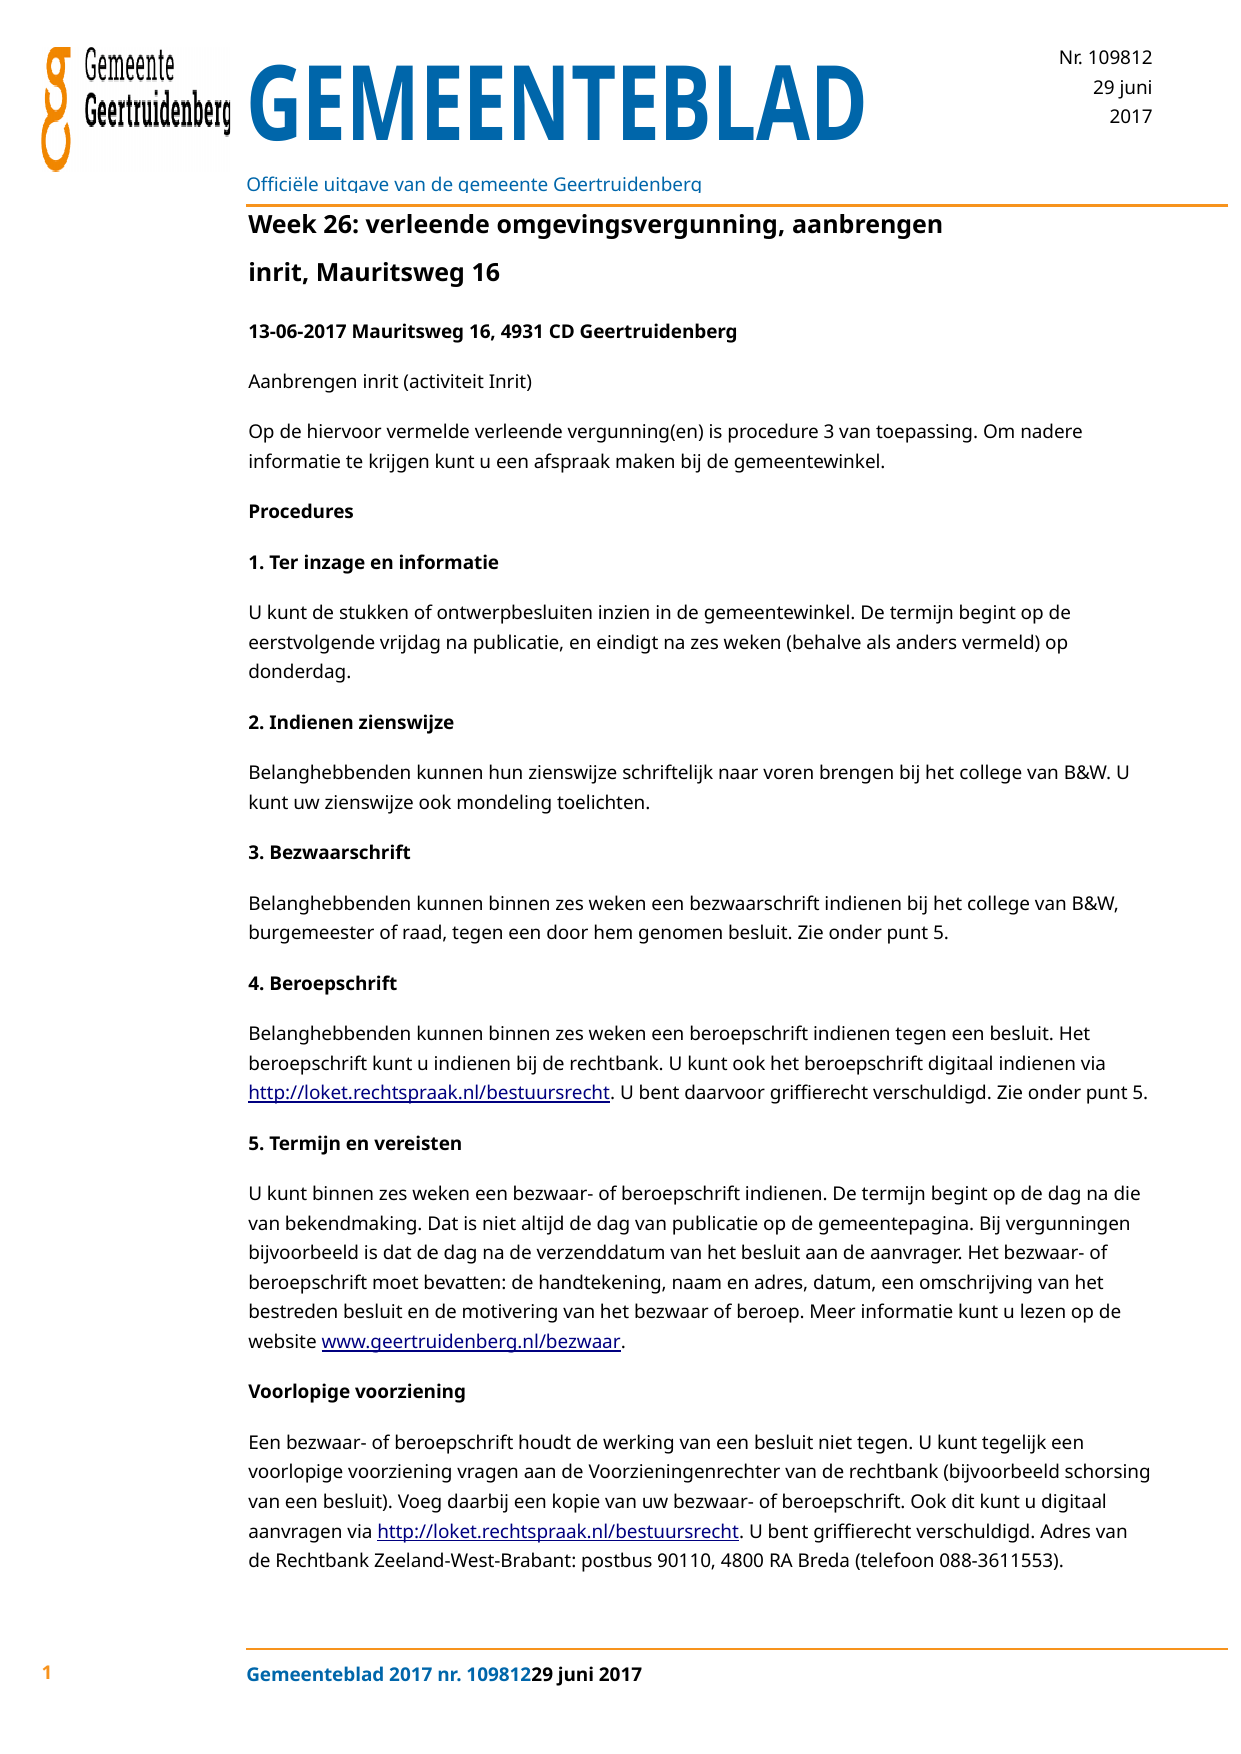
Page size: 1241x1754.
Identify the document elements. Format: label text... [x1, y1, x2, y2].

text 1. Ter inzage en informatie [248, 549, 1152, 575]
text Op de hiervoor vermelde verleende vergunning(en) is procedure 3 van toepassing. Om nadere informatie te krijgen kunt u een afspraak maken bij de gemeentewinkel. [248, 419, 1152, 474]
text U kunt de stukken of ontwerpbesluiten inzien in de gemeentewinkel. De termijn begint op de eerstvolgende vrijdag na publicatie, en eindigt na zes weken (behalve als anders vermeld) op donderdag. [248, 599, 1152, 684]
picture [41, 47, 231, 172]
text 13-06-2017 Mauritsweg 16, 4931 CD Geertruidenberg [248, 318, 1152, 344]
text Belanghebbenden kunnen binnen zes weken een beroepschrift indienen tegen een besluit. Het beroepschrift kunt u indienen bij de rechtbank. U kunt ook het beroepschrift digitaal indienen via http://loket.rechtspraak.nl/bestuursrecht. U bent daarvoor griffierecht verschuldigd. Zie onder punt 5. [248, 1020, 1152, 1105]
text Belanghebbenden kunnen hun zienswijze schriftelijk naar voren brengen bij het college van B&W. U kunt uw zienswijze ook mondeling toelichten. [248, 759, 1152, 815]
text Belanghebbenden kunnen binnen zes weken een bezwaarschrift indienen bij het college van B&W, burgemeester of raad, tegen een door hem genomen besluit. Zie onder punt 5. [248, 890, 1152, 945]
text U kunt binnen zes weken een bezwaar- of beroepschrift indienen. De termijn begint op de dag na die van bekendmaking. Dat is niet altijd de dag van publicatie op de gemeentepagina. Bij vergunningen bijvoorbeeld is dat de dag na de verzenddatum van het besluit aan de aanvrager. Het bezwaar- of beroepschrift moet bevatten: de handtekening, naam en adres, datum, een omschrijving van het bestreden besluit en de motivering van het bezwaar of beroep. Meer informatie kunt u lezen op de website www.geertruidenberg.nl/bezwaar. [248, 1180, 1152, 1354]
text Aanbrengen inrit (activiteit Inrit) [248, 368, 1152, 394]
text Week 26: verleende omgevingsvergunning, aanbrengen inrit, Mauritsweg 16 [248, 207, 1152, 288]
text 3. Bezwaarschrift [248, 839, 1152, 865]
text Een bezwaar- of beroepschrift houdt de werking van een besluit niet tegen. U kunt tegelijk een voorlopige voorziening vragen aan de Voorzieningenrechter van de rechtbank (bijvoorbeeld schorsing van een besluit). Voeg daarbij een kopie van uw bezwaar- of beroepschrift. Ook dit kunt u digitaal aanvragen via http://loket.rechtspraak.nl/bestuursrecht. U bent griffierecht verschuldigd. Adres van de Rechtbank Zeeland-West-Brabant: postbus 90110, 4800 RA Breda (telefoon 088-3611553). [248, 1429, 1152, 1573]
text Voorlopige voorziening [248, 1379, 1152, 1404]
text Procedures [248, 499, 1152, 524]
text 5. Termijn en vereisten [248, 1130, 1152, 1156]
text 4. Beroepschrift [248, 970, 1152, 996]
text 2. Indienen zienswijze [248, 709, 1152, 735]
